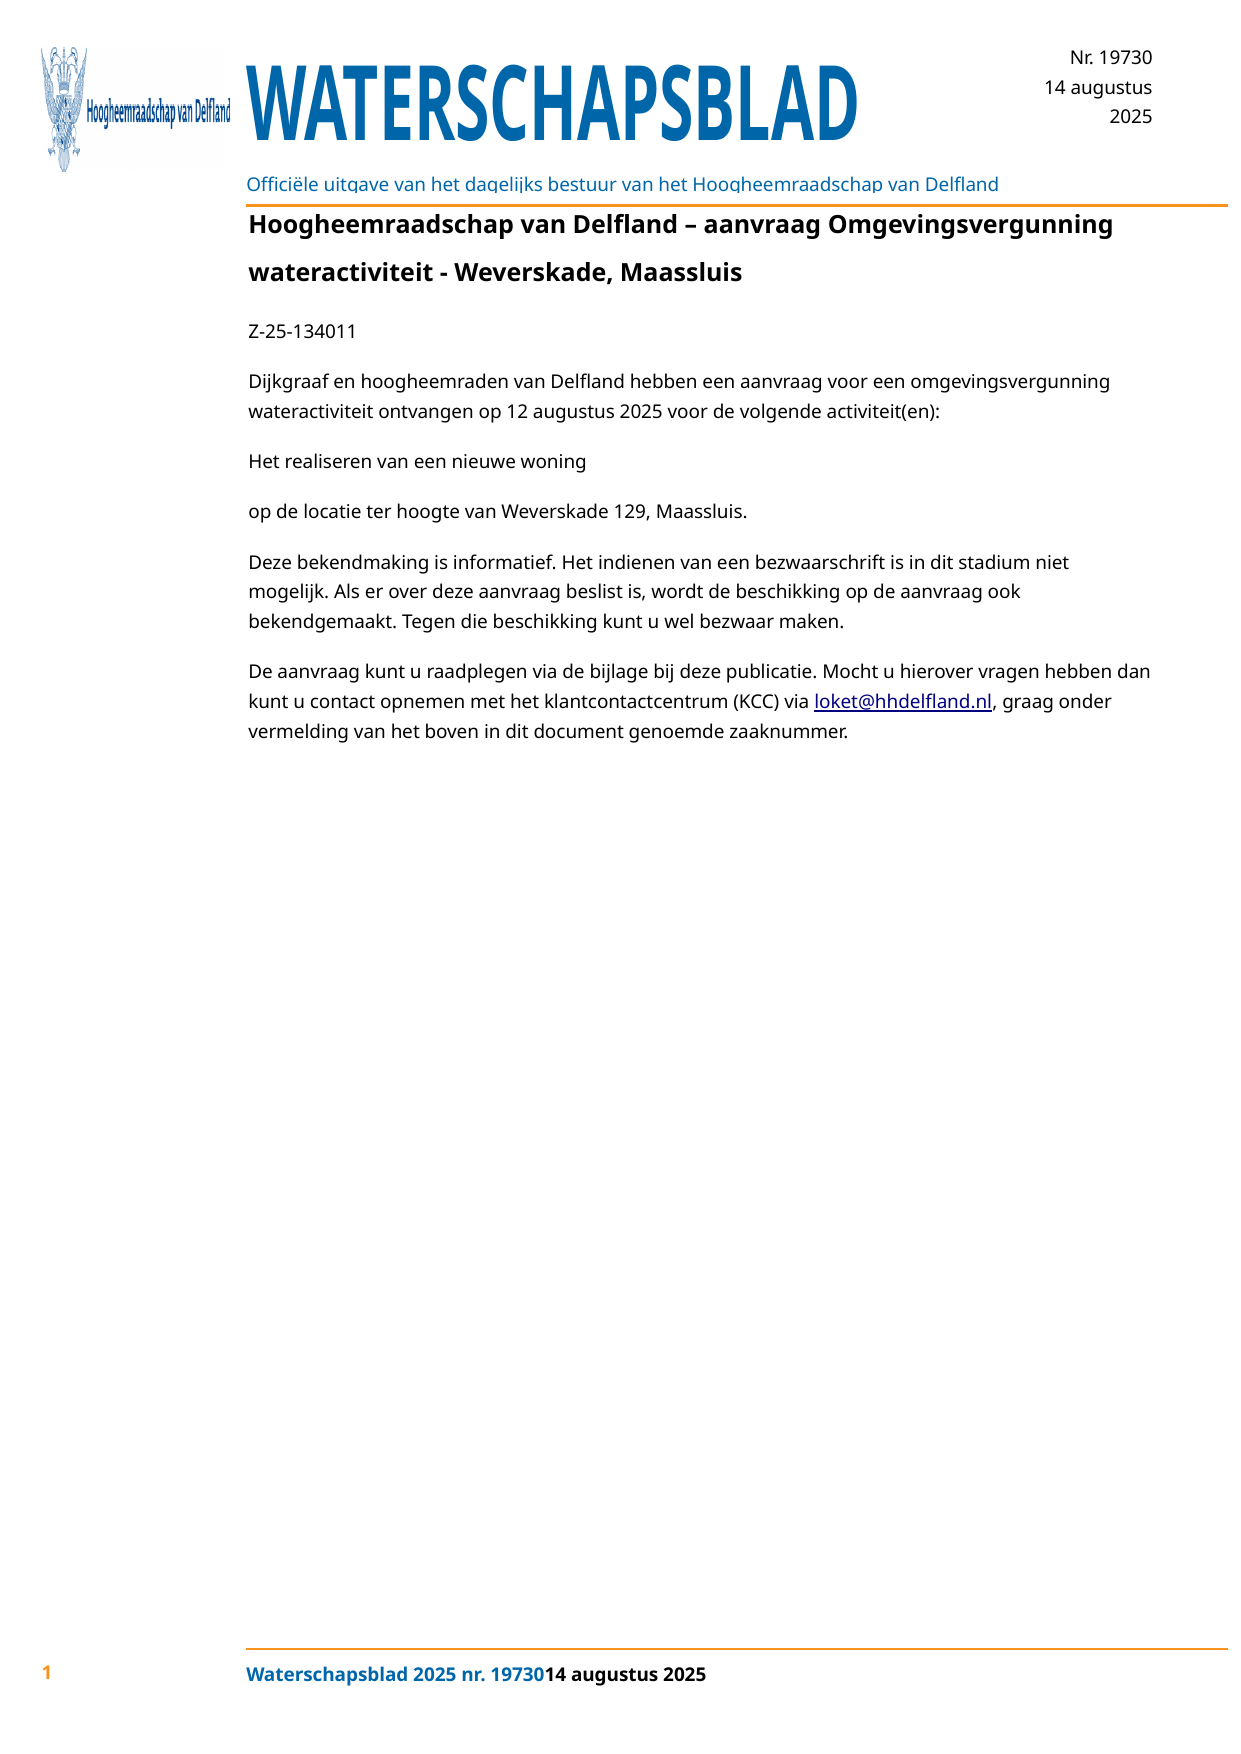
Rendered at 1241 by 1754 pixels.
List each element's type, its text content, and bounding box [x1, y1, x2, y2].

text op de locatie ter hoogte van Weverskade 129, Maassluis. [248, 499, 1152, 524]
text Hoogheemraadschap van Delfland – aanvraag Omgevingsvergunning wateractiviteit - Weverskade, Maassluis [248, 207, 1152, 288]
text Het realiseren van een nieuwe woning [248, 448, 1152, 474]
text De aanvraag kunt u raadplegen via de bijlage bij deze publicatie. Mocht u hierover vragen hebben dan kunt u contact opnemen met het klantcontactcentrum (KCC) via loket@hhdelfland.nl, graag onder vermelding van het boven in dit document genoemde zaaknummer. [248, 659, 1152, 744]
text Deze bekendmaking is informatief. Het indienen van een bezwaarschrift is in dit stadium niet mogelijk. Als er over deze aanvraag beslist is, wordt de beschikking op de aanvraag ook bekendgemaakt. Tegen die beschikking kunt u wel bezwaar maken. [248, 549, 1152, 634]
picture [41, 47, 231, 172]
text Z-25-134011 [248, 318, 1152, 344]
text Dijkgraaf en hoogheemraden van Delfland hebben een aanvraag voor een omgevingsvergunning wateractiviteit ontvangen op 12 augustus 2025 voor de volgende activiteit(en): [248, 368, 1152, 424]
